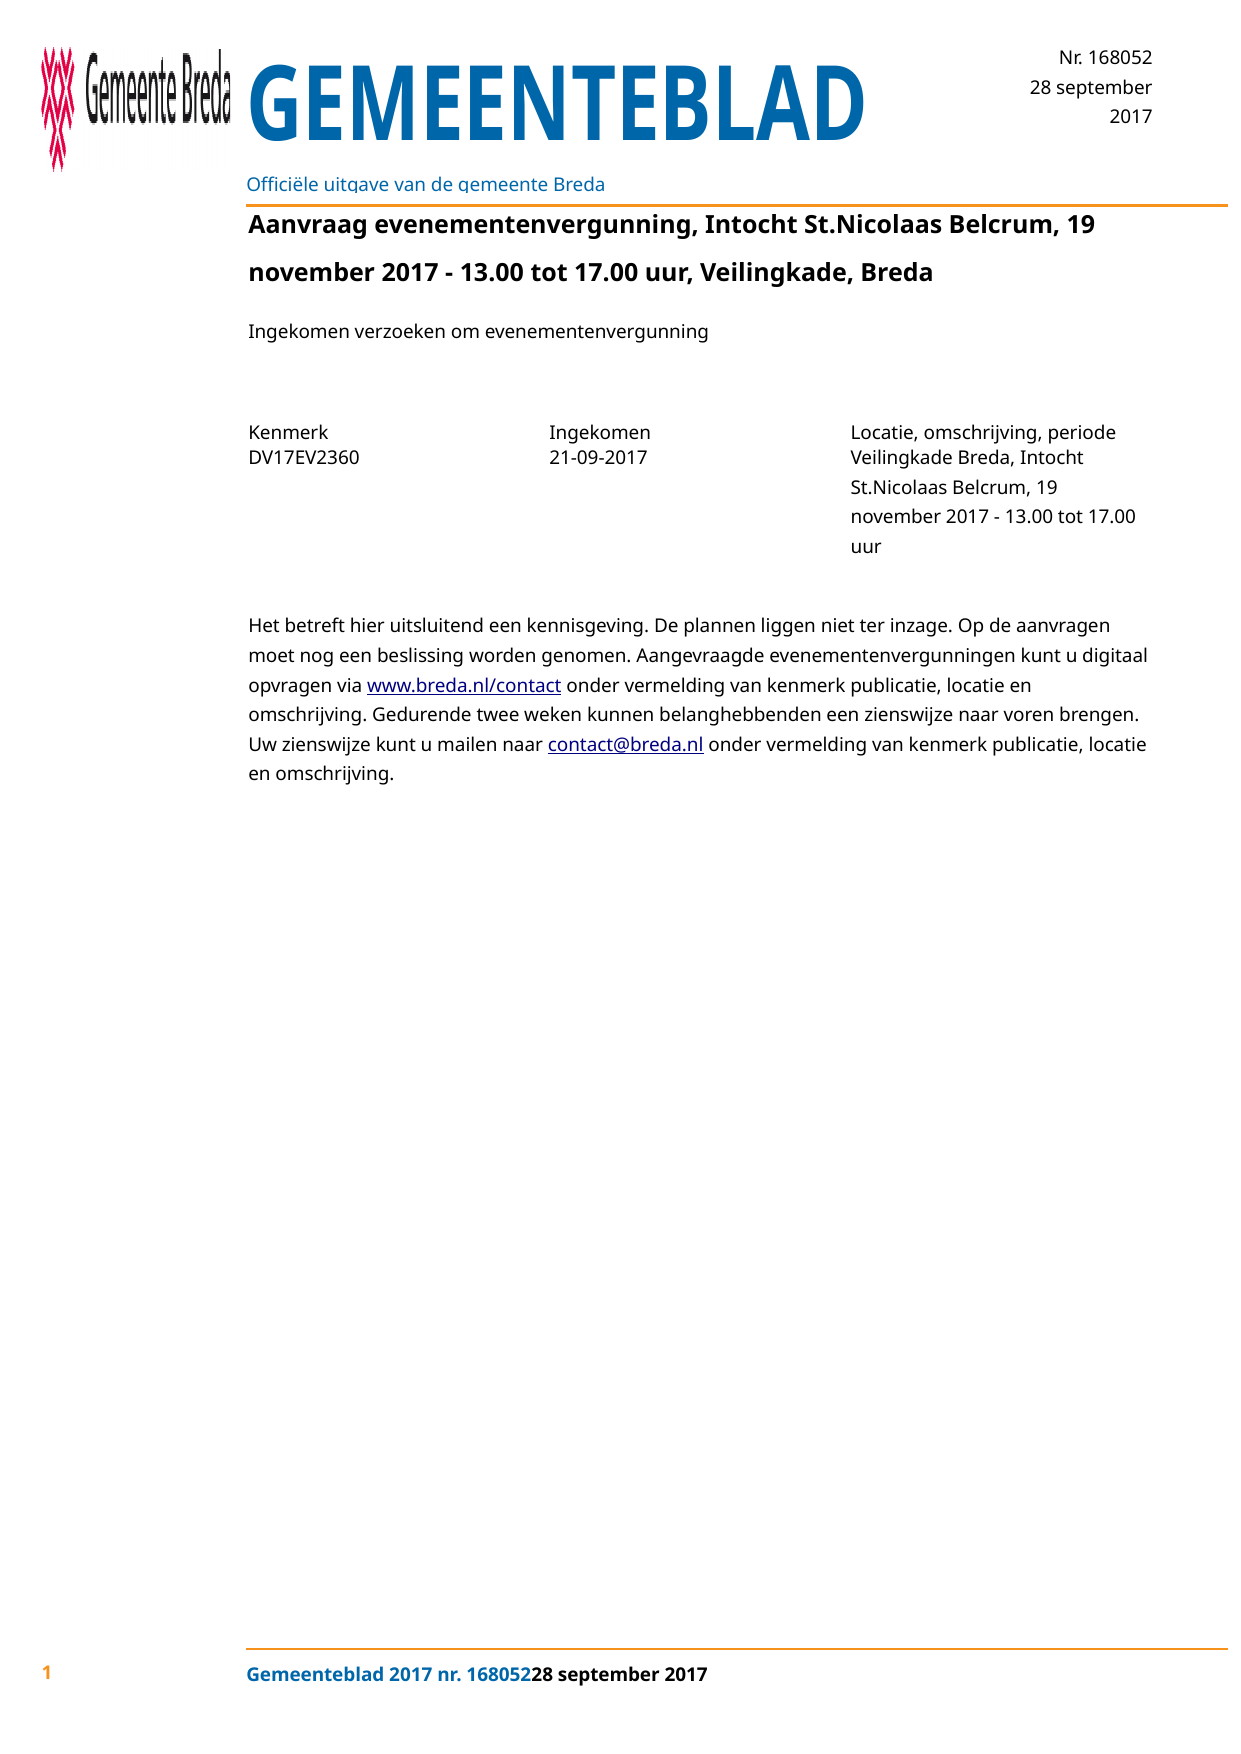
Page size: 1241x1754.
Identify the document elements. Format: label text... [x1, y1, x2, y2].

table_cell Veilingkade Breda, Intocht St.Nicolaas Belcrum, 19 november 2017 - 13.00 tot 17.00 uur [850, 445, 1152, 559]
table_cell DV17EV2360 [248, 445, 549, 559]
table_header Ingekomen [549, 419, 850, 444]
text Het betreft hier uitsluitend een kennisgeving. De plannen liggen niet ter inzage. Op de aanvragen moet nog een beslissing worden genomen. Aangevraagde evenementenvergunningen kunt u digitaal opvragen via www.breda.nl/contact onder vermelding van kenmerk publicatie, locatie en omschrijving. Gedurende twee weken kunnen belanghebbenden een zienswijze naar voren brengen. Uw zienswijze kunt u mailen naar contact@breda.nl onder vermelding van kenmerk publicatie, locatie en omschrijving. [248, 613, 1152, 786]
table_header Kenmerk [248, 419, 549, 444]
text Ingekomen verzoeken om evenementenvergunning [248, 318, 1152, 344]
table_cell 21-09-2017 [549, 445, 850, 559]
picture [41, 47, 231, 172]
table_header Locatie, omschrijving, periode [850, 419, 1152, 444]
text Aanvraag evenementenvergunning, Intocht St.Nicolaas Belcrum, 19 november 2017 - 13.00 tot 17.00 uur, Veilingkade, Breda [248, 207, 1152, 288]
